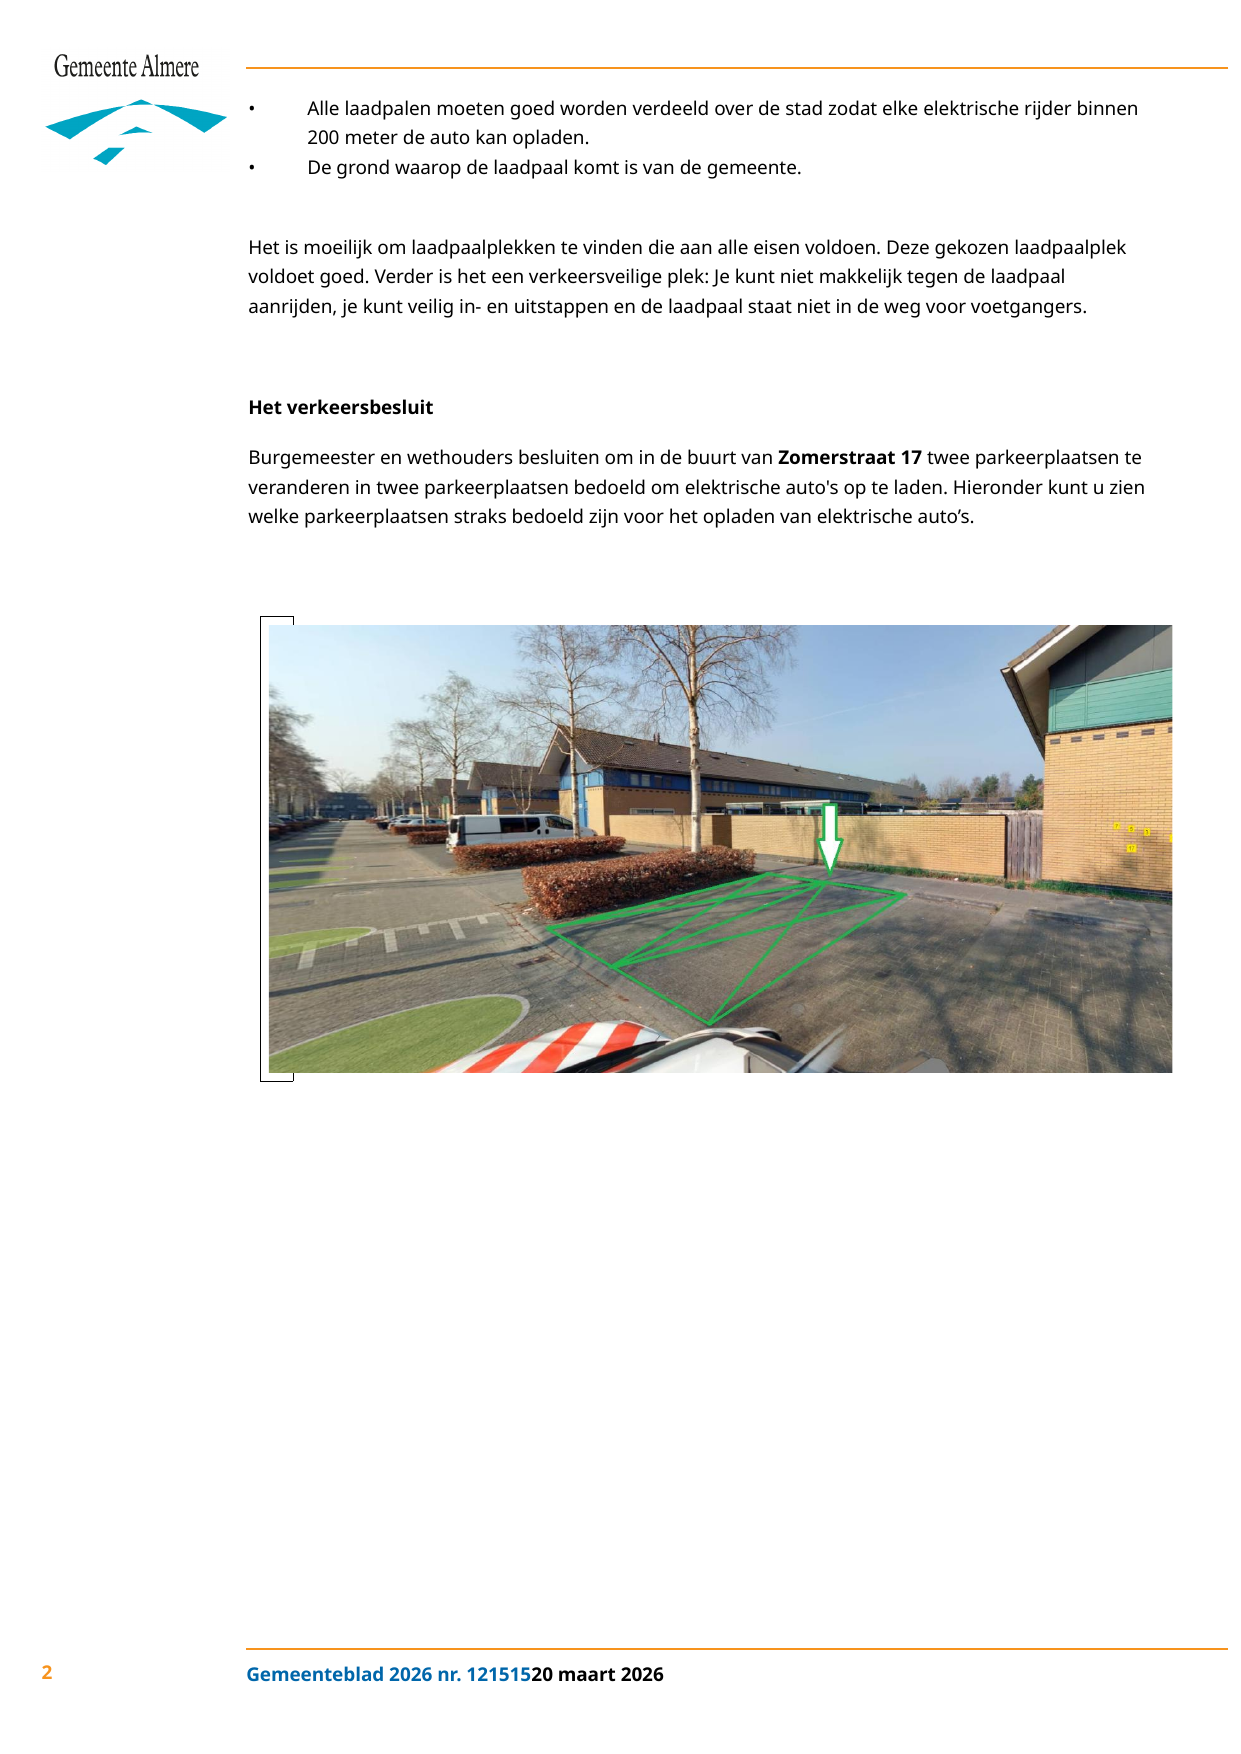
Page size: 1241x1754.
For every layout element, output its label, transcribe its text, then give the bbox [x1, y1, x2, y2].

picture [41, 47, 231, 172]
text Het is moeilijk om laadpaalplekken te vinden die aan alle eisen voldoen. Deze gekozen laadpaalplek voldoet goed. Verder is het een verkeersveilige plek: Je kunt niet makkelijk tegen de laadpaal aanrijden, je kunt veilig in- en uitstappen en de laadpaal staat niet in de weg voor voetgangers. [248, 234, 1152, 319]
list De grond waarop de laadpaal komt is van de gemeente. [248, 154, 1152, 180]
list Alle laadpalen moeten goed worden verdeeld over de stad zodat elke elektrische rijder binnen 200 meter de auto kan opladen. [248, 95, 1152, 150]
picture [268, 625, 1173, 1073]
text Burgemeester en wethouders besluiten om in de buurt van Zomerstraat 17 twee parkeerplaatsen te veranderen in twee parkeerplaatsen bedoeld om elektrische auto's op te laden. Hieronder kunt u zien welke parkeerplaatsen straks bedoeld zijn voor het opladen van elektrische auto’s. [248, 444, 1152, 529]
text Het verkeersbesluit [248, 394, 1152, 420]
